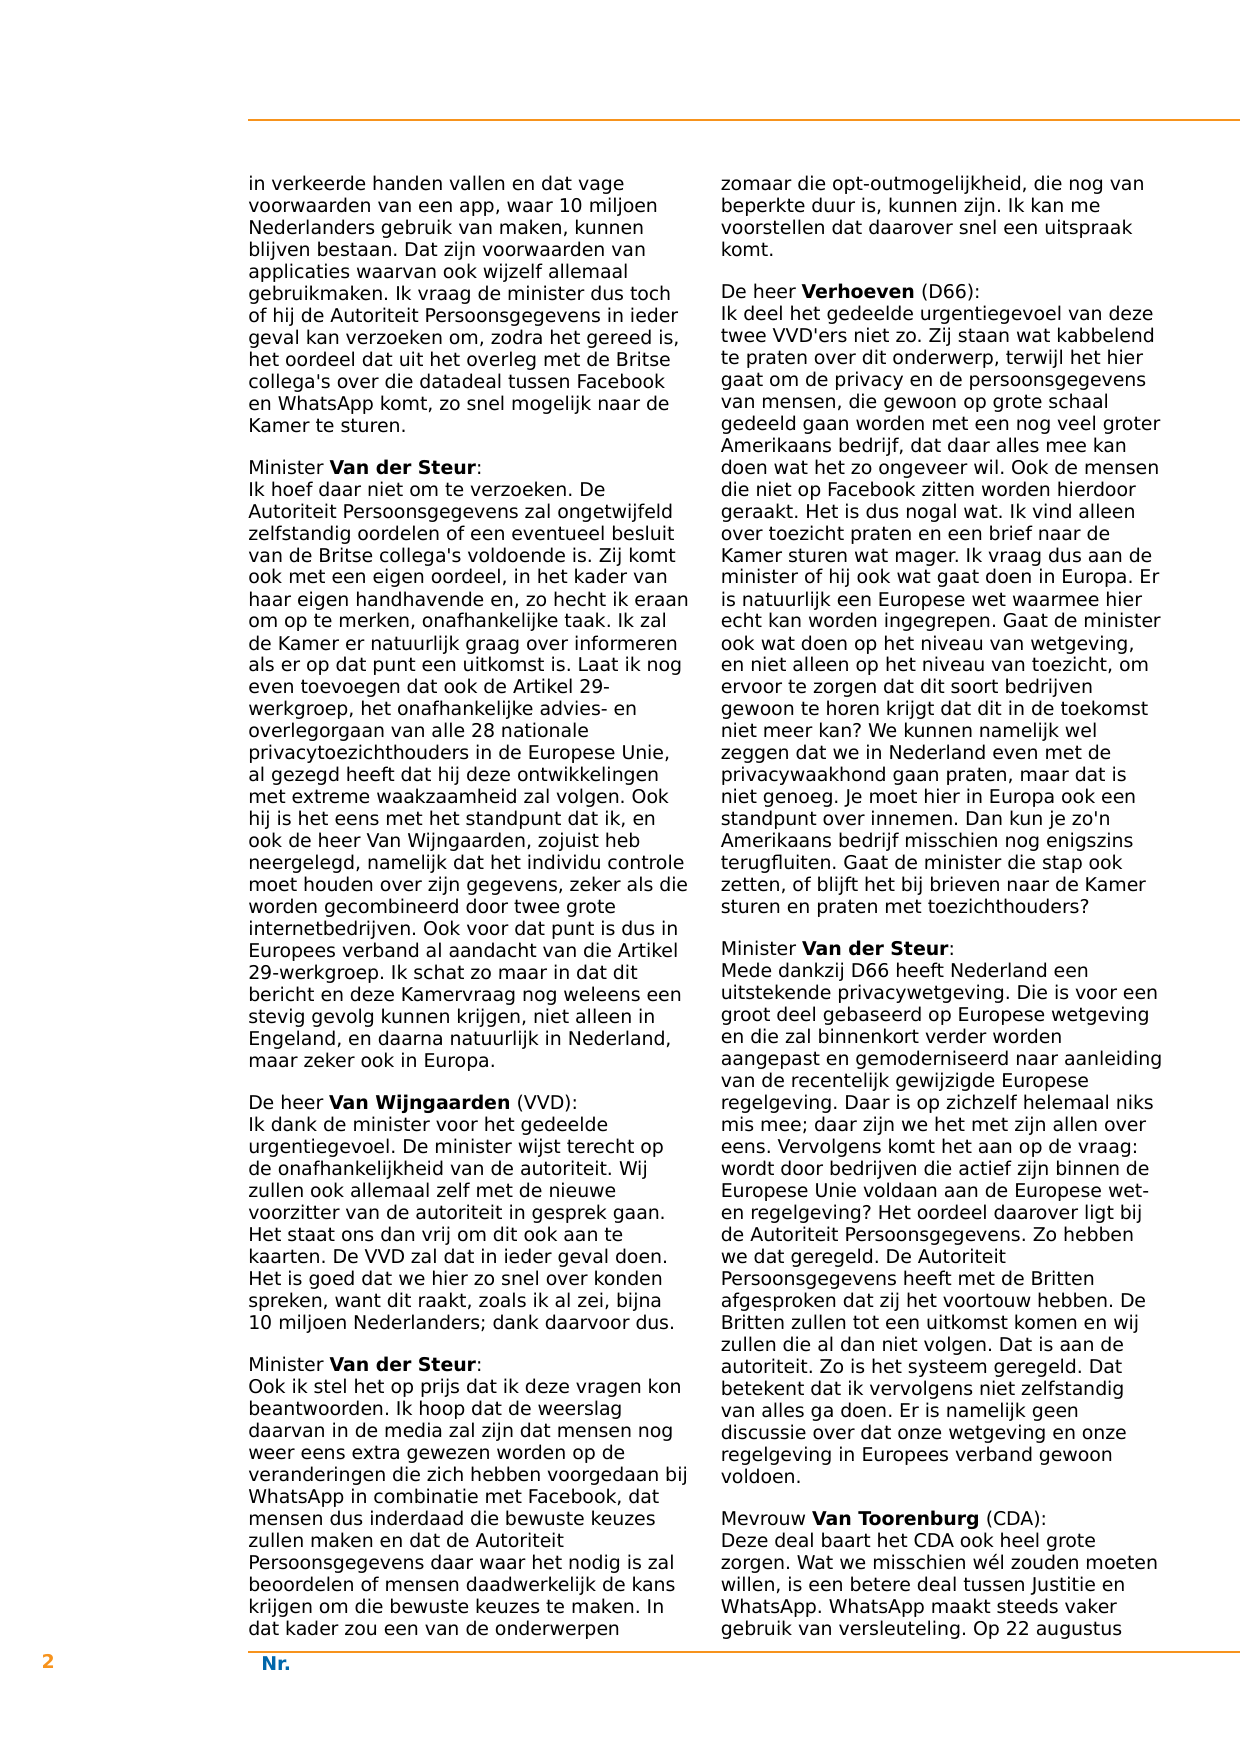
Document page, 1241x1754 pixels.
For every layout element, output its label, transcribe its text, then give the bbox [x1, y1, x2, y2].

text Ik dank de minister voor het gedeelde urgentiegevoel. De minister wijst terecht op de onafhankelijkheid van de autoriteit. Wij zullen ook allemaal zelf met de nieuwe voorzitter van de autoriteit in gesprek gaan. Het staat ons dan vrij om dit ook aan te kaarten. De VVD zal dat in ieder geval doen. Het is goed dat we hier zo snel over konden spreken, want dit raakt, zoals ik al zei, bijna 10 miljoen Nederlanders; dank daarvoor dus. [248, 1114, 691, 1334]
text Ik deel het gedeelde urgentiegevoel van deze twee VVD'ers niet zo. Zij staan wat kabbelend te praten over dit onderwerp, terwijl het hier gaat om de privacy en de persoonsgegevens van mensen, die gewoon op grote schaal gedeeld gaan worden met een nog veel groter Amerikaans bedrijf, dat daar alles mee kan doen wat het zo ongeveer wil. Ook de mensen die niet op Facebook zitten worden hierdoor geraakt. Het is dus nogal wat. Ik vind alleen over toezicht praten en een brief naar de Kamer sturen wat mager. Ik vraag dus aan de minister of hij ook wat gaat doen in Europa. Er is natuurlijk een Europese wet waarmee hier echt kan worden ingegrepen. Gaat de minister ook wat doen op het niveau van wetgeving, en niet alleen op het niveau van toezicht, om ervoor te zorgen dat dit soort bedrijven gewoon te horen krijgt dat dit in de toekomst niet meer kan? We kunnen namelijk wel zeggen dat we in Nederland even met de privacywaakhond gaan praten, maar dat is niet genoeg. Je moet hier in Europa ook een standpunt over innemen. Dan kun je zo'n Amerikaans bedrijf misschien nog enigszins terugfluiten. Gaat de minister die stap ook zetten, of blijft het bij brieven naar de Kamer sturen en praten met toezichthouders? [721, 303, 1163, 918]
text Deze deal baart het CDA ook heel grote zorgen. Wat we misschien wél zouden moeten willen, is een betere deal tussen Justitie en WhatsApp. WhatsApp maakt steeds vaker gebruik van versleuteling. Op 22 augustus [721, 1529, 1163, 1639]
text Mevrouw Van Toorenburg (CDA): [721, 1508, 1163, 1529]
text zomaar die opt-outmogelijkheid, die nog van beperkte duur is, kunnen zijn. Ik kan me voorstellen dat daarover snel een uitspraak komt. [721, 173, 1163, 261]
text Minister Van der Steur: [248, 1354, 691, 1376]
text Mede dankzij D66 heeft Nederland een uitstekende privacywetgeving. Die is voor een groot deel gebaseerd op Europese wetgeving en die zal binnenkort verder worden aangepast en gemoderniseerd naar aanleiding van de recentelijk gewijzigde Europese regelgeving. Daar is op zichzelf helemaal niks mis mee; daar zijn we het met zijn allen over eens. Vervolgens komt het aan op de vraag: wordt door bedrijven die actief zijn binnen de Europese Unie voldaan aan de Europese wet- en regelgeving? Het oordeel daarover ligt bij de Autoriteit Persoonsgegevens. Zo hebben we dat geregeld. De Autoriteit Persoonsgegevens heeft met de Britten afgesproken dat zij het voortouw hebben. De Britten zullen tot een uitkomst komen en wij zullen die al dan niet volgen. Dat is aan de autoriteit. Zo is het systeem geregeld. Dat betekent dat ik vervolgens niet zelfstandig van alles ga doen. Er is namelijk geen discussie over dat onze wetgeving en onze regelgeving in Europees verband gewoon voldoen. [721, 960, 1163, 1488]
text Ik hoef daar niet om te verzoeken. De Autoriteit Persoonsgegevens zal ongetwijfeld zelfstandig oordelen of een eventueel besluit van de Britse collega's voldoende is. Zij komt ook met een eigen oordeel, in het kader van haar eigen handhavende en, zo hecht ik eraan om op te merken, onafhankelijke taak. Ik zal de Kamer er natuurlijk graag over informeren als er op dat punt een uitkomst is. Laat ik nog even toevoegen dat ook de Artikel 29-werkgroep, het onafhankelijke advies- en overlegorgaan van alle 28 nationale privacytoezichthouders in de Europese Unie, al gezegd heeft dat hij deze ontwikkelingen met extreme waakzaamheid zal volgen. Ook hij is het eens met het standpunt dat ik, en ook de heer Van Wijngaarden, zojuist heb neergelegd, namelijk dat het individu controle moet houden over zijn gegevens, zeker als die worden gecombineerd door twee grote internetbedrijven. Ook voor dat punt is dus in Europees verband al aandacht van die Artikel 29-werkgroep. Ik schat zo maar in dat dit bericht en deze Kamervraag nog weleens een stevig gevolg kunnen krijgen, niet alleen in Engeland, en daarna natuurlijk in Nederland, maar zeker ook in Europa. [248, 478, 691, 1072]
text in verkeerde handen vallen en dat vage voorwaarden van een app, waar 10 miljoen Nederlanders gebruik van maken, kunnen blijven bestaan. Dat zijn voorwaarden van applicaties waarvan ook wijzelf allemaal gebruikmaken. Ik vraag de minister dus toch of hij de Autoriteit Persoonsgegevens in ieder geval kan verzoeken om, zodra het gereed is, het oordeel dat uit het overleg met de Britse collega's over die datadeal tussen Facebook en WhatsApp komt, zo snel mogelijk naar de Kamer te sturen. [248, 173, 691, 437]
text Minister Van der Steur: [248, 457, 691, 478]
text De heer Verhoeven (D66): [721, 281, 1163, 303]
text Ook ik stel het op prijs dat ik deze vragen kon beantwoorden. Ik hoop dat de weerslag daarvan in de media zal zijn dat mensen nog weer eens extra gewezen worden op de veranderingen die zich hebben voorgedaan bij WhatsApp in combinatie met Facebook, dat mensen dus inderdaad die bewuste keuzes zullen maken en dat de Autoriteit Persoonsgegevens daar waar het nodig is zal beoordelen of mensen daadwerkelijk de kans krijgen om die bewuste keuzes te maken. In dat kader zou een van de onderwerpen [248, 1376, 691, 1639]
text Minister Van der Steur: [721, 938, 1163, 960]
text De heer Van Wijngaarden (VVD): [248, 1092, 691, 1114]
